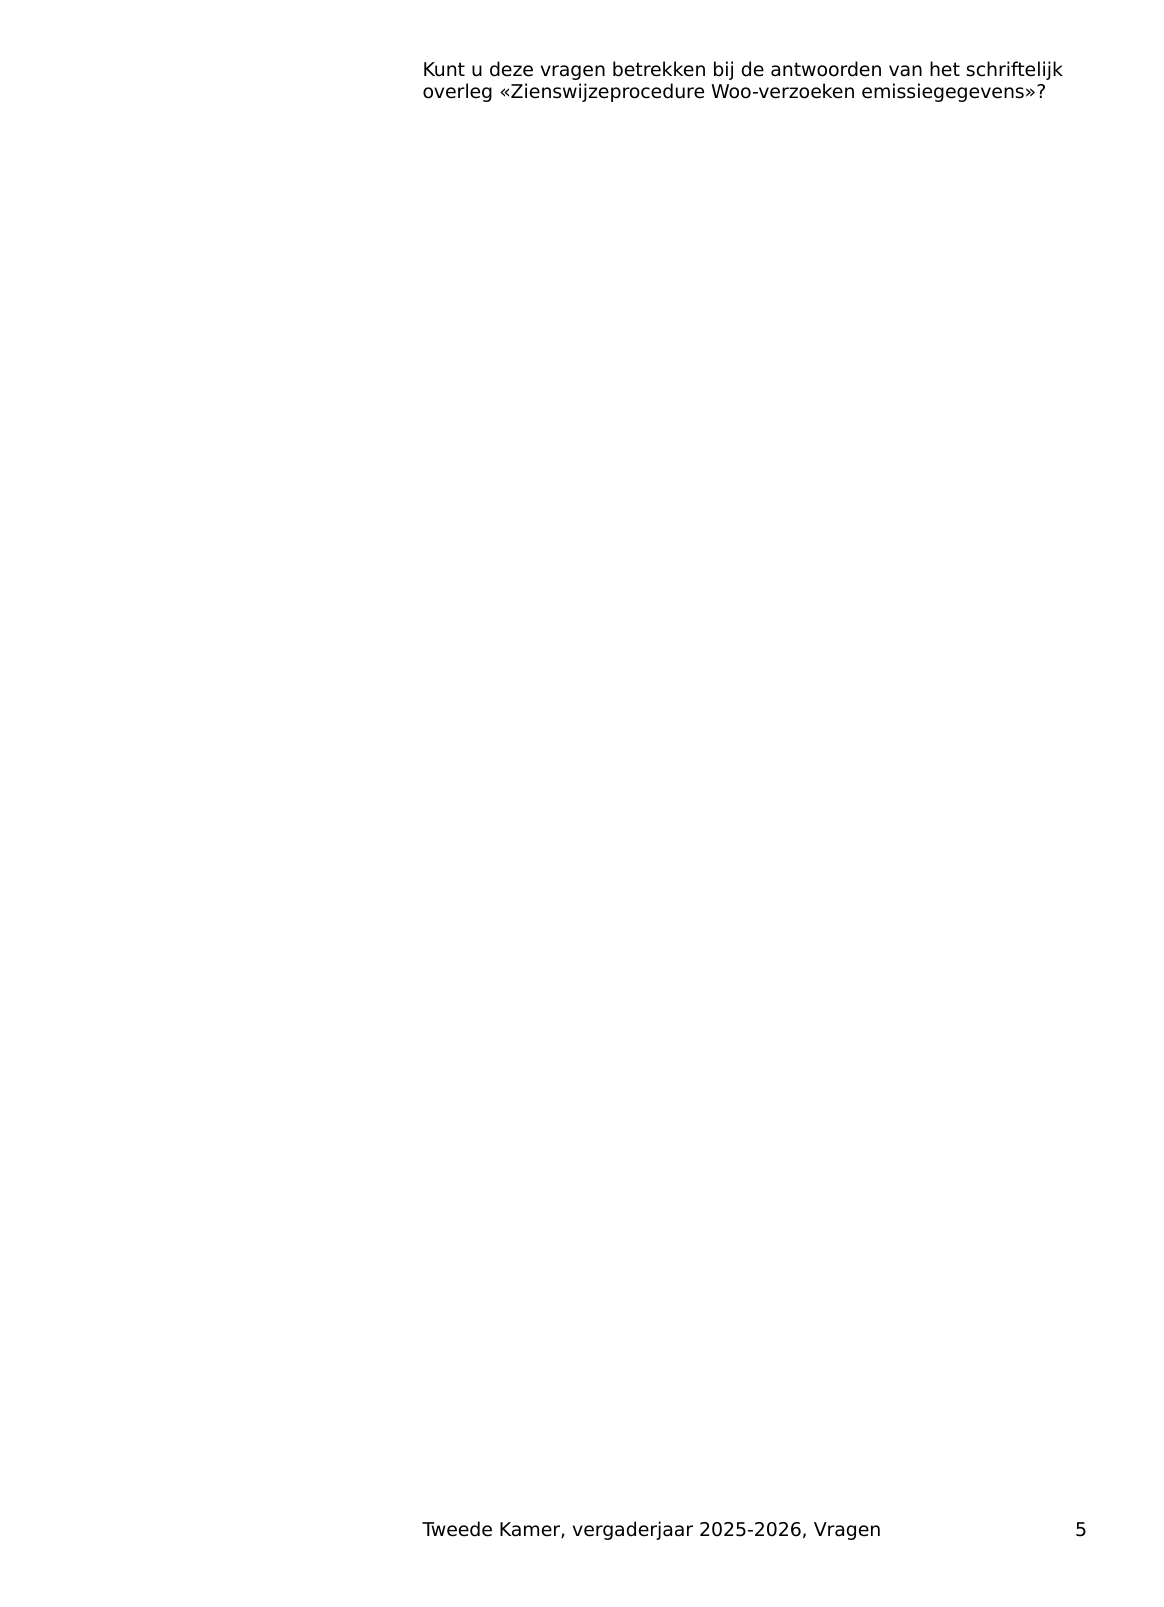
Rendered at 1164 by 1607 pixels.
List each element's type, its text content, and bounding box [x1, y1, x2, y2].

text Kunt u deze vragen betrekken bij de antwoorden van het schriftelijk overleg «Zienswijzeprocedure Woo-verzoeken emissiegegevens»? [422, 59, 1087, 103]
